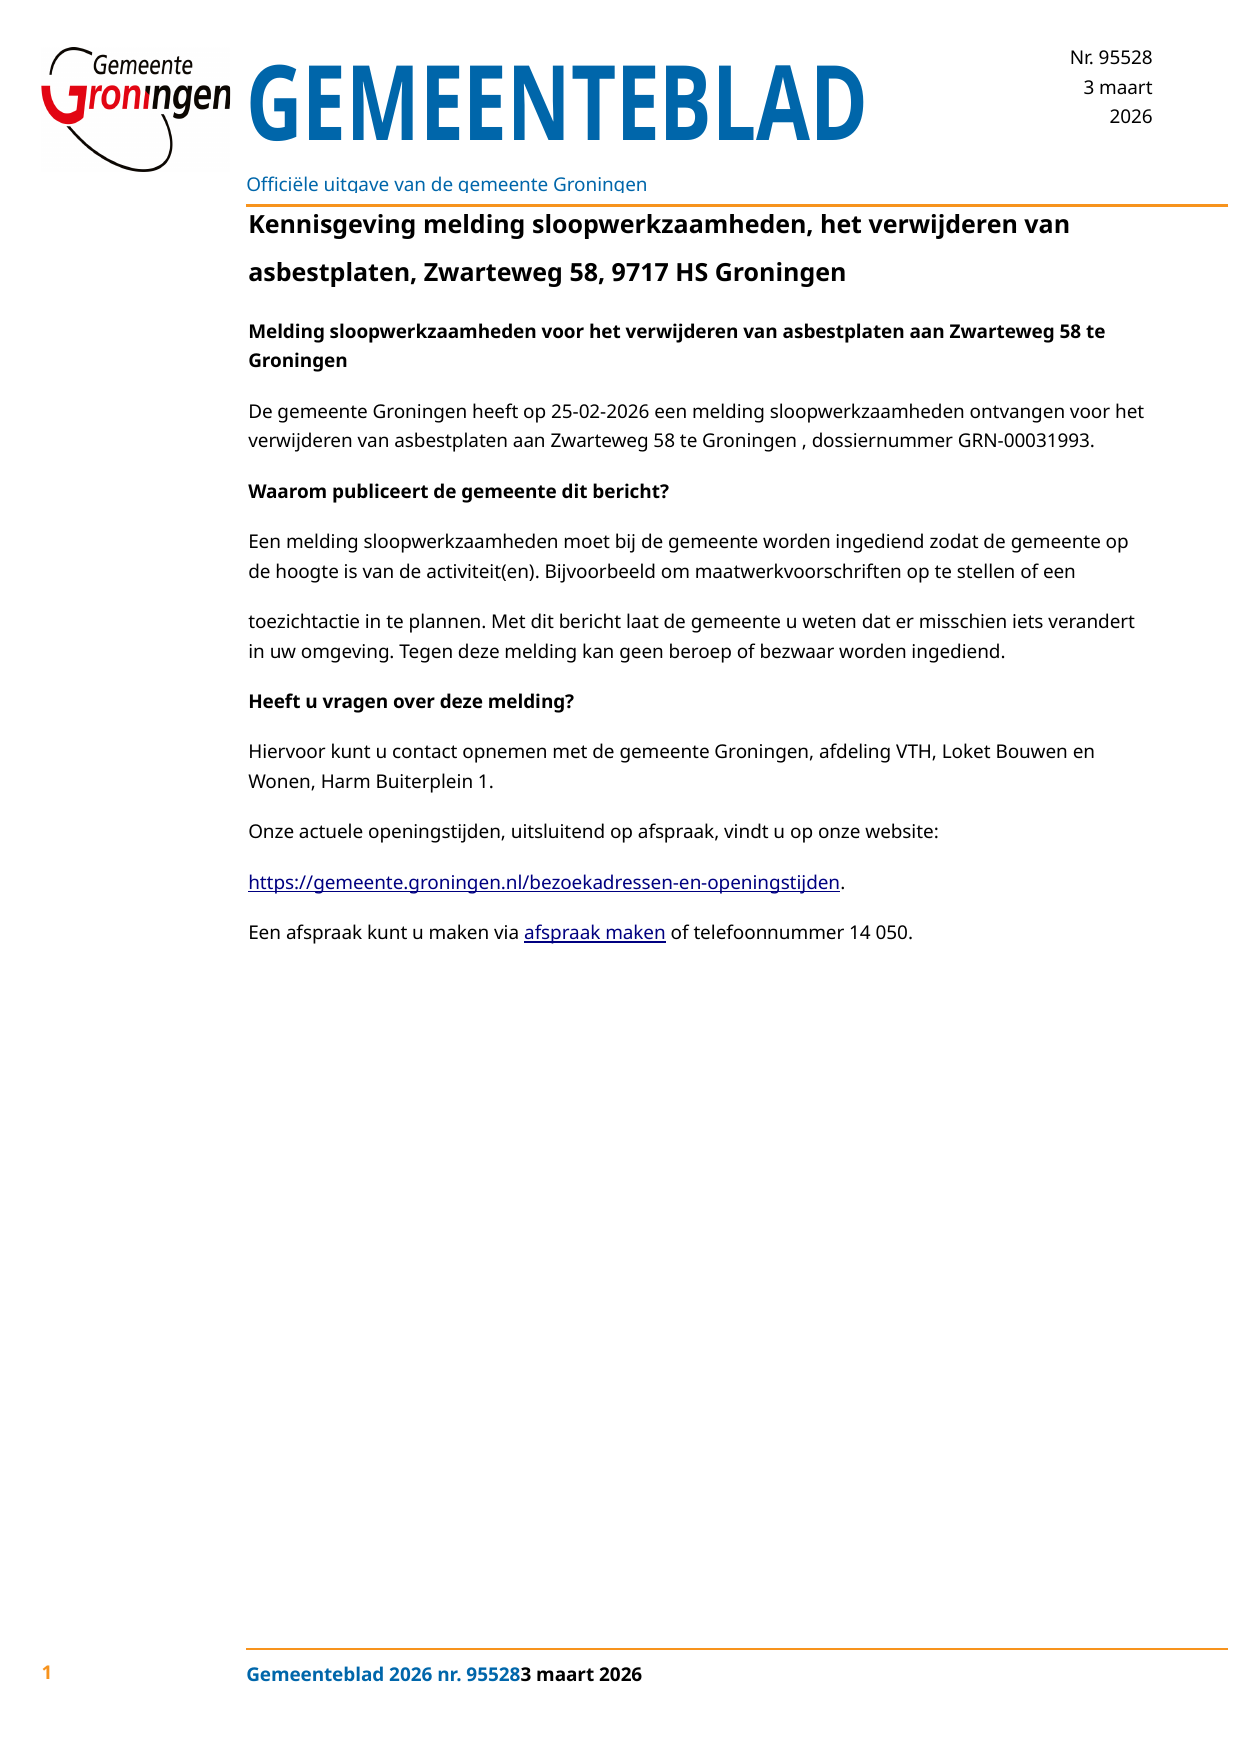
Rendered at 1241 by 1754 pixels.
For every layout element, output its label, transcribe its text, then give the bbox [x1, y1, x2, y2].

text Onze actuele openingstijden, uitsluitend op afspraak, vindt u op onze website: [248, 819, 1152, 844]
picture [41, 47, 231, 172]
text Heeft u vragen over deze melding? [248, 688, 1152, 714]
text Kennisgeving melding sloopwerkzaamheden, het verwijderen van asbestplaten, Zwarteweg 58, 9717 HS Groningen [248, 207, 1152, 288]
text https://gemeente.groningen.nl/bezoekadressen-en-openingstijden. [248, 869, 1152, 895]
text Melding sloopwerkzaamheden voor het verwijderen van asbestplaten aan Zwarteweg 58 te Groningen [248, 318, 1152, 373]
text Een melding sloopwerkzaamheden moet bij de gemeente worden ingediend zodat de gemeente op de hoogte is van de activiteit(en). Bijvoorbeeld om maatwerkvoorschriften op te stellen of een [248, 528, 1152, 584]
text Hiervoor kunt u contact opnemen met de gemeente Groningen, afdeling VTH, Loket Bouwen en Wonen, Harm Buiterplein 1. [248, 739, 1152, 794]
text toezichtactie in te plannen. Met dit bericht laat de gemeente u weten dat er misschien iets verandert in uw omgeving. Tegen deze melding kan geen beroep of bezwaar worden ingediend. [248, 608, 1152, 664]
text De gemeente Groningen heeft op 25-02-2026 een melding sloopwerkzaamheden ontvangen voor het verwijderen van asbestplaten aan Zwarteweg 58 te Groningen , dossiernummer GRN-00031993. [248, 398, 1152, 453]
text Een afspraak kunt u maken via afspraak maken of telefoonnummer 14 050. [248, 919, 1152, 945]
text Waarom publiceert de gemeente dit bericht? [248, 478, 1152, 504]
